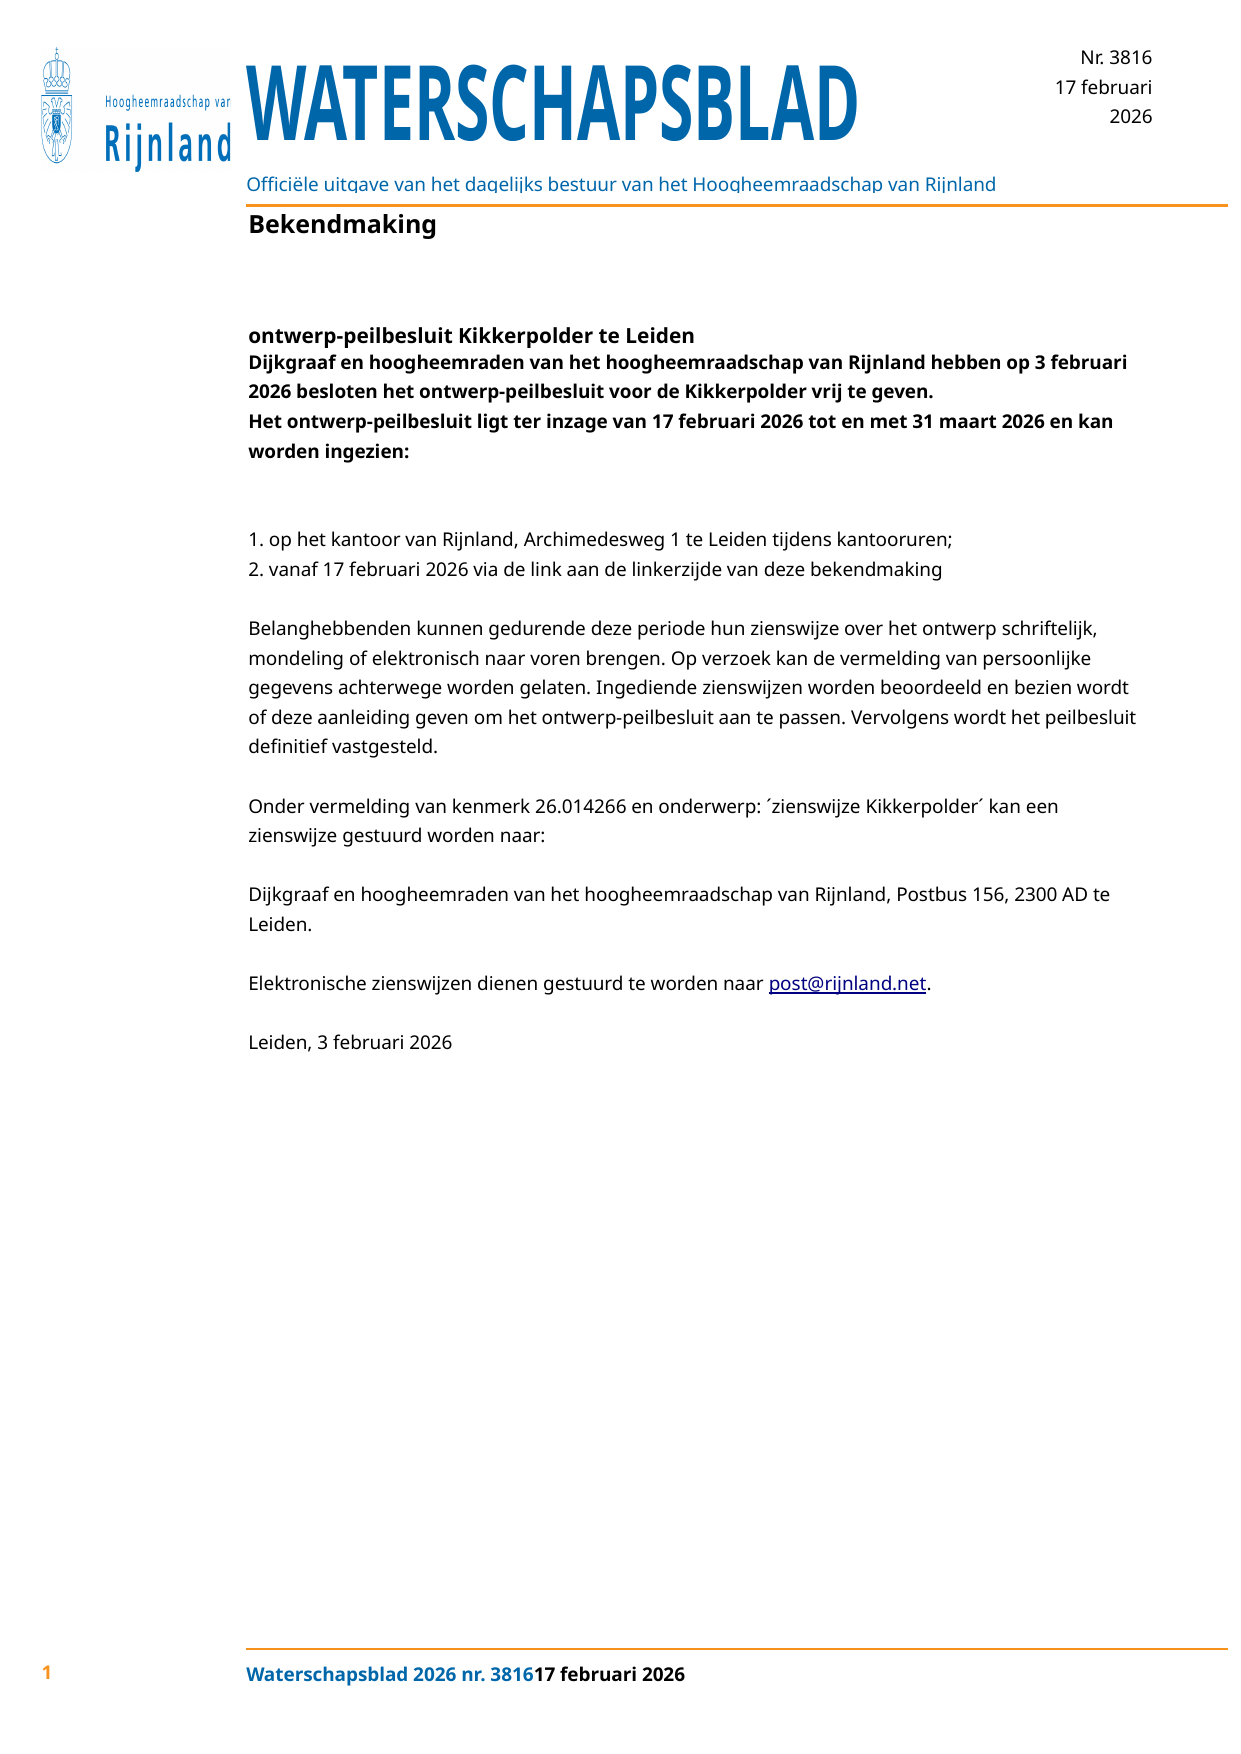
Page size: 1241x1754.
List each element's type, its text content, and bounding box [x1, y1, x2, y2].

text Leiden, 3 februari 2026 [248, 1029, 1152, 1055]
text Dijkgraaf en hoogheemraden van het hoogheemraadschap van Rijnland, Postbus 156, 2300 AD te Leiden. [248, 882, 1152, 937]
text Elektronische zienswijzen dienen gestuurd te worden naar post@rijnland.net. [248, 970, 1152, 996]
text Onder vermelding van kenmerk 26.014266 en onderwerp: ´zienswijze Kikkerpolder´ kan een zienswijze gestuurd worden naar: [248, 793, 1152, 848]
text Belanghebbenden kunnen gedurende deze periode hun zienswijze over het ontwerp schriftelijk, mondeling of elektronisch naar voren brengen. Op verzoek kan de vermelding van persoonlijke gegevens achterwege worden gelaten. Ingediende zienswijzen worden beoordeeld en bezien wordt of deze aanleiding geven om het ontwerp-peilbesluit aan te passen. Vervolgens wordt het peilbesluit definitief vastgesteld. [248, 615, 1152, 759]
picture [41, 47, 231, 172]
text Het ontwerp-peilbesluit ligt ter inzage van 17 februari 2026 tot en met 31 maart 2026 en kan worden ingezien: [248, 408, 1152, 464]
text Dijkgraaf en hoogheemraden van het hoogheemraadschap van Rijnland hebben op 3 februari 2026 besloten het ontwerp-peilbesluit voor de Kikkerpolder vrij te geven. [248, 349, 1152, 404]
text 1. op het kantoor van Rijnland, Archimedesweg 1 te Leiden tijdens kantooruren; [248, 527, 1152, 552]
text 2. vanaf 17 februari 2026 via de link aan de linkerzijde van deze bekendmaking [248, 556, 1152, 582]
text ontwerp-peilbesluit Kikkerpolder te Leiden [248, 321, 1152, 349]
text Bekendmaking [248, 207, 1152, 241]
